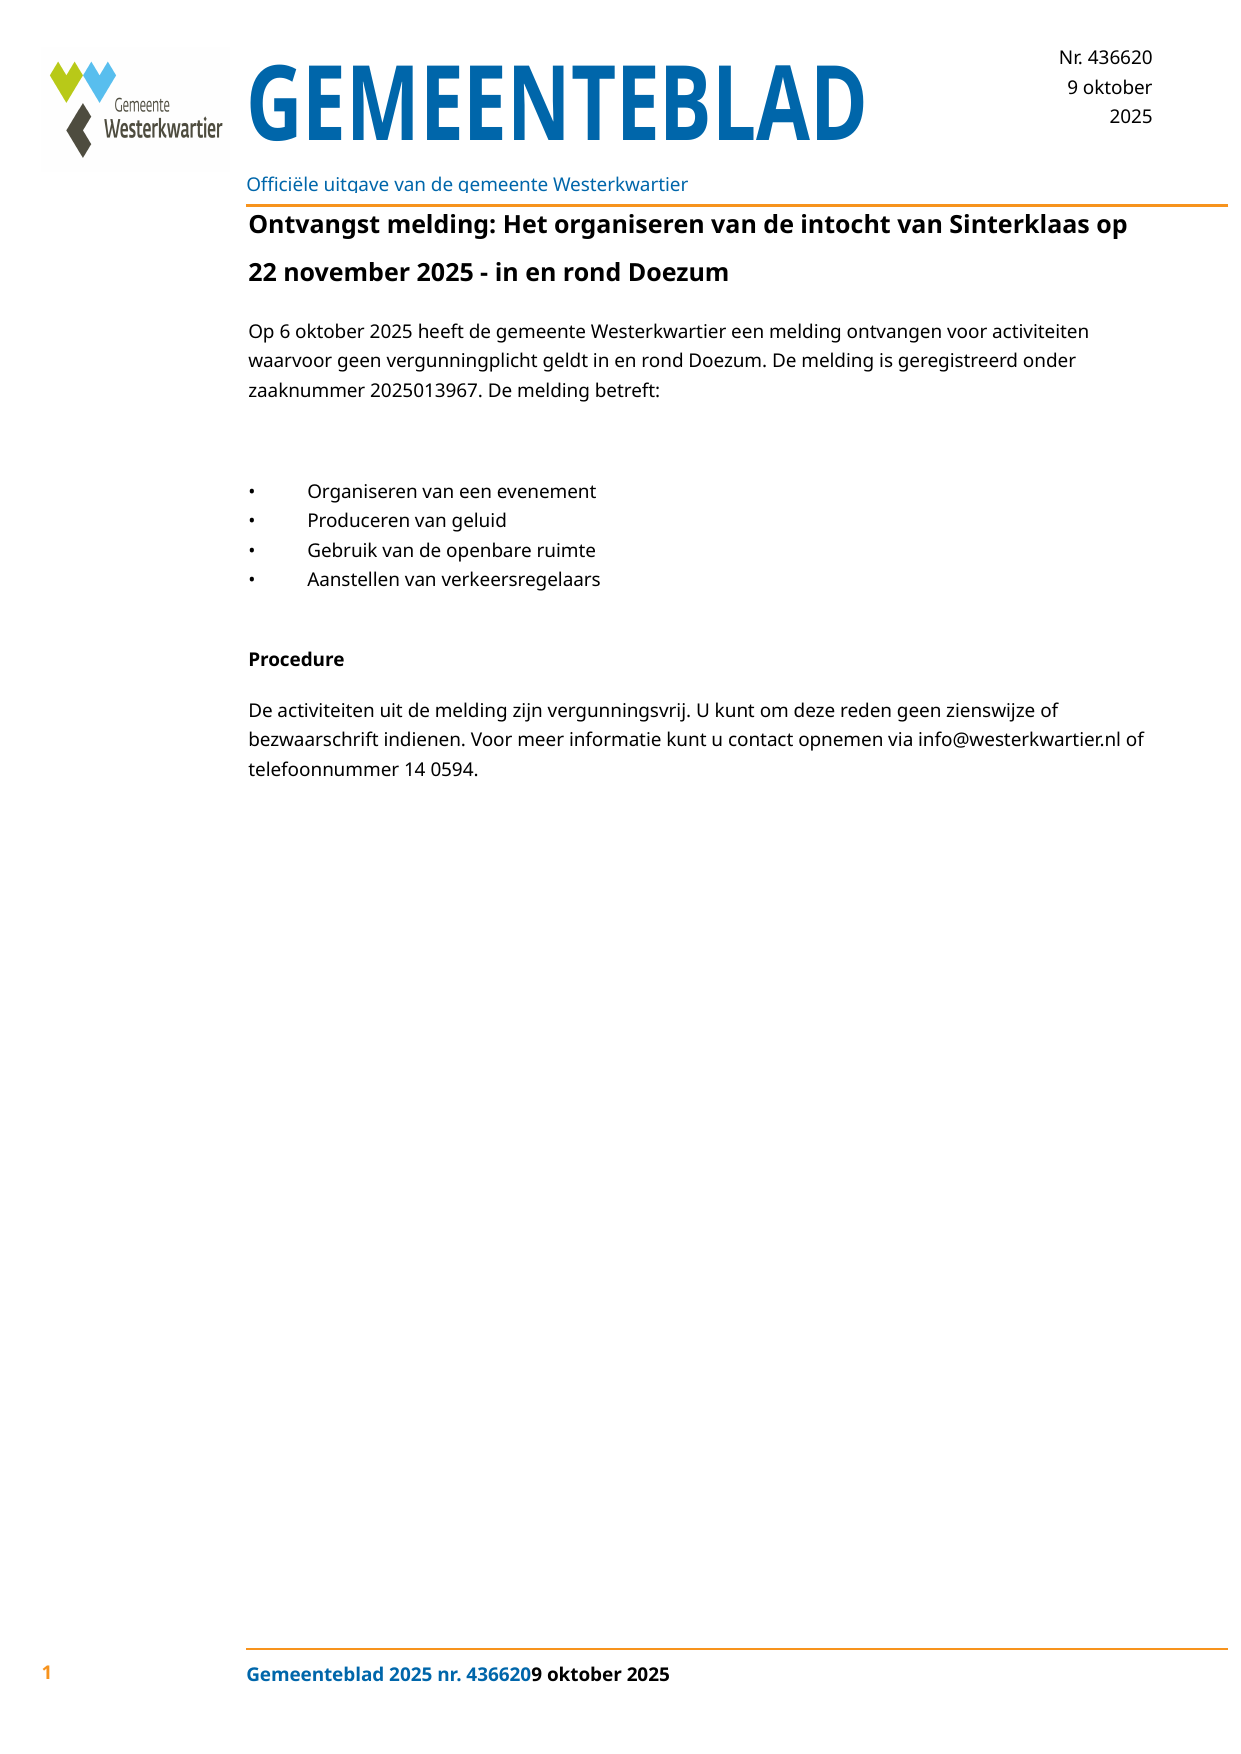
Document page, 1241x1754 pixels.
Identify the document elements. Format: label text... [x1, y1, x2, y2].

text De activiteiten uit de melding zijn vergunningsvrij. U kunt om deze reden geen zienswijze of bezwaarschrift indienen. Voor meer informatie kunt u contact opnemen via info@westerkwartier.nl of telefoonnummer 14 0594. [248, 697, 1152, 782]
picture [41, 47, 231, 172]
list Gebruik van de openbare ruimte [248, 537, 1152, 563]
text Procedure [248, 647, 1152, 672]
text Op 6 oktober 2025 heeft de gemeente Westerkwartier een melding ontvangen voor activiteiten waarvoor geen vergunningplicht geldt in en rond Doezum. De melding is geregistreerd onder zaaknummer 2025013967. De melding betreft: [248, 318, 1152, 403]
list Aanstellen van verkeersregelaars [248, 567, 1152, 592]
list Organiseren van een evenement [248, 478, 1152, 504]
text Ontvangst melding: Het organiseren van de intocht van Sinterklaas op 22 november 2025 - in en rond Doezum [248, 207, 1152, 288]
list Produceren van geluid [248, 507, 1152, 533]
